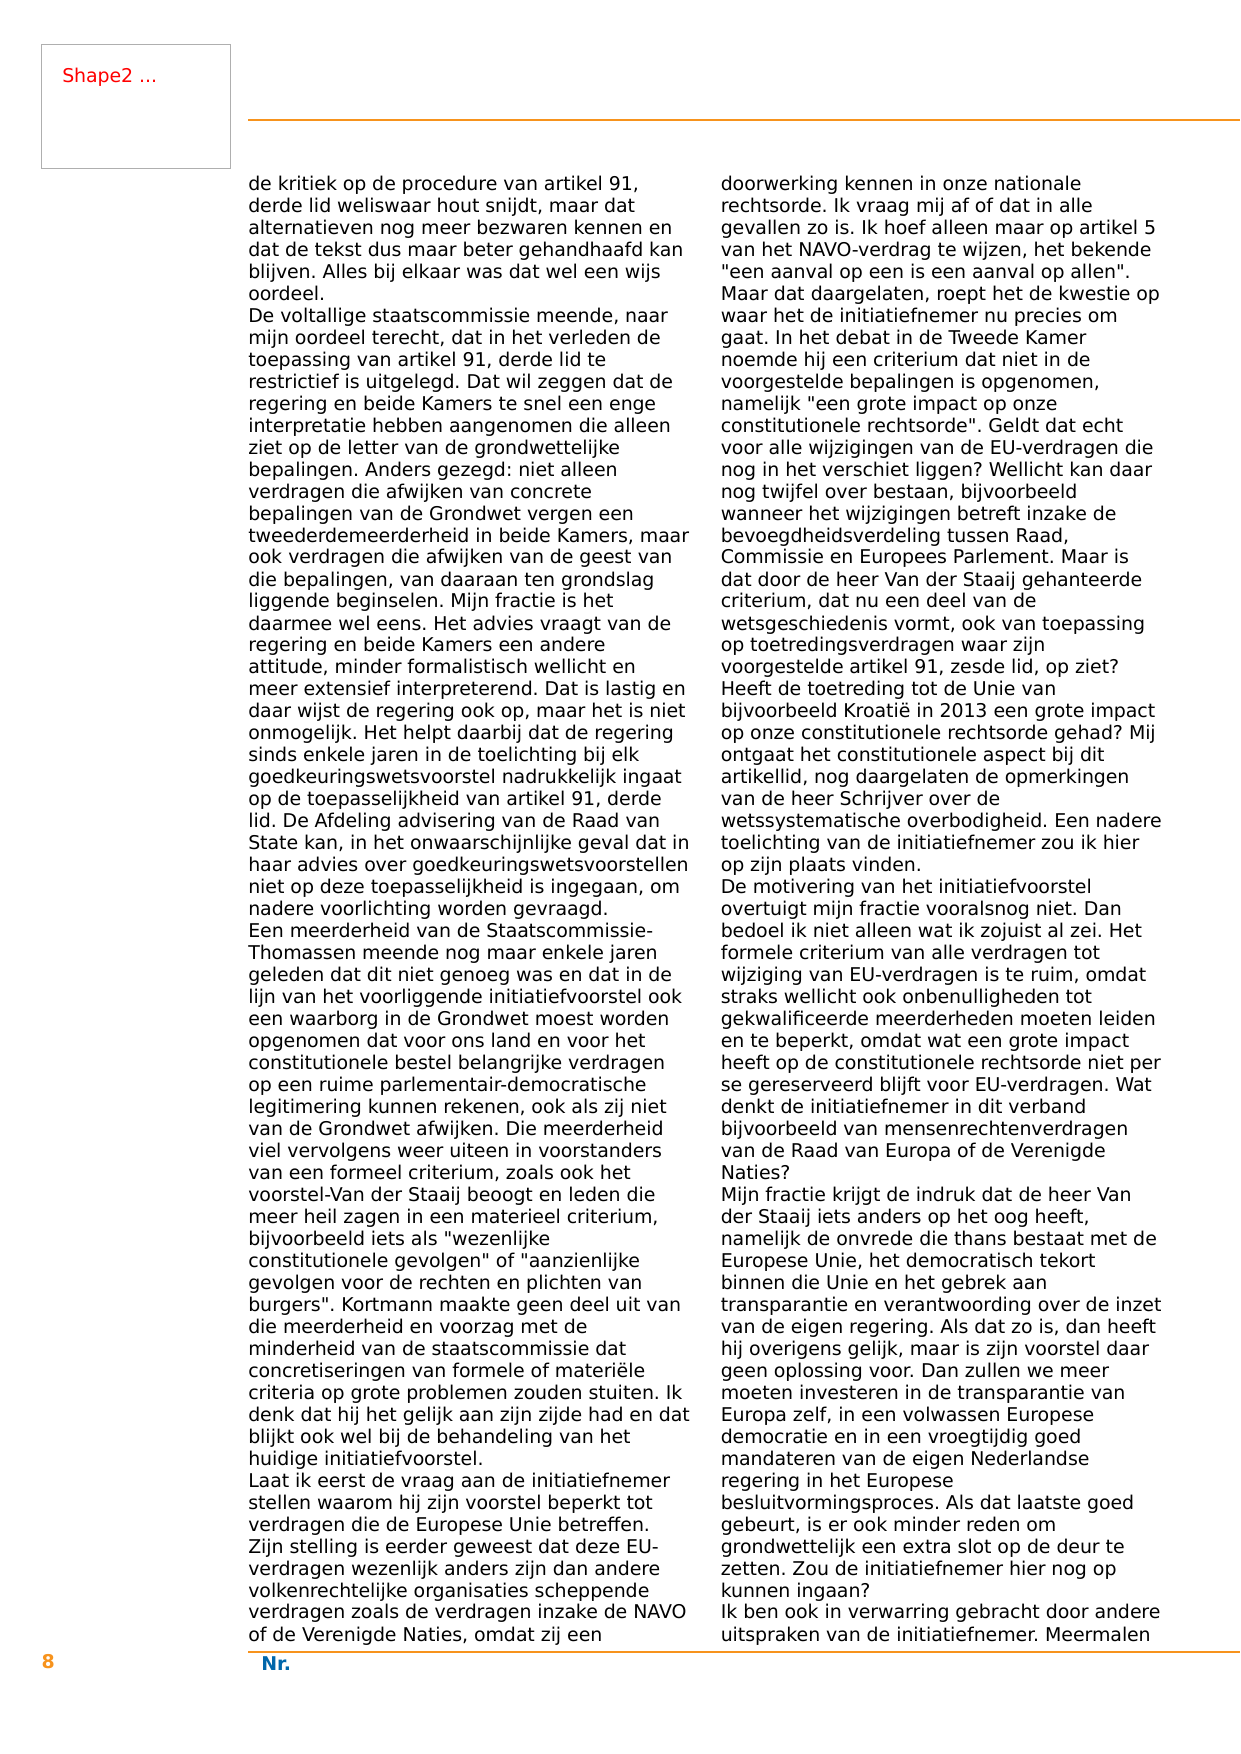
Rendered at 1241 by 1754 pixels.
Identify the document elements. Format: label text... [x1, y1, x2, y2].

text Ik ben ook in verwarring gebracht door andere uitspraken van de initiatiefnemer. Meermalen [721, 1601, 1163, 1645]
text De voltallige staatscommissie meende, naar mijn oordeel terecht, dat in het verleden de toepassing van artikel 91, derde lid te restrictief is uitgelegd. Dat wil zeggen dat de regering en beide Kamers te snel een enge interpretatie hebben aangenomen die alleen ziet op de letter van de grondwettelijke bepalingen. Anders gezegd: niet alleen verdragen die afwijken van concrete bepalingen van de Grondwet vergen een tweederdemeerderheid in beide Kamers, maar ook verdragen die afwijken van de geest van die bepalingen, van daaraan ten grondslag liggende beginselen. Mijn fractie is het daarmee wel eens. Het advies vraagt van de regering en beide Kamers een andere attitude, minder formalistisch wellicht en meer extensief interpreterend. Dat is lastig en daar wijst de regering ook op, maar het is niet onmogelijk. Het helpt daarbij dat de regering sinds enkele jaren in de toelichting bij elk goedkeuringswetsvoorstel nadrukkelijk ingaat op de toepasselijkheid van artikel 91, derde lid. De Afdeling advisering van de Raad van State kan, in het onwaarschijnlijke geval dat in haar advies over goedkeuringswetsvoorstellen niet op deze toepasselijkheid is ingegaan, om nadere voorlichting worden gevraagd. [248, 305, 691, 920]
text Mijn fractie krijgt de indruk dat de heer Van der Staaij iets anders op het oog heeft, namelijk de onvrede die thans bestaat met de Europese Unie, het democratisch tekort binnen die Unie en het gebrek aan transparantie en verantwoording over de inzet van de eigen regering. Als dat zo is, dan heeft hij overigens gelijk, maar is zijn voorstel daar geen oplossing voor. Dan zullen we meer moeten investeren in de transparantie van Europa zelf, in een volwassen Europese democratie en in een vroegtijdig goed mandateren van de eigen Nederlandse regering in het Europese besluitvormingsproces. Als dat laatste goed gebeurt, is er ook minder reden om grondwettelijk een extra slot op de deur te zetten. Zou de initiatiefnemer hier nog op kunnen ingaan? [721, 1184, 1163, 1601]
text Laat ik eerst de vraag aan de initiatiefnemer stellen waarom hij zijn voorstel beperkt tot verdragen die de Europese Unie betreffen. Zijn stelling is eerder geweest dat deze EU-verdragen wezenlijk anders zijn dan andere volkenrechtelijke organisaties scheppende verdragen zoals de verdragen inzake de NAVO of de Verenigde Naties, omdat zij een [248, 1469, 691, 1645]
text doorwerking kennen in onze nationale rechtsorde. Ik vraag mij af of dat in alle gevallen zo is. Ik hoef alleen maar op artikel 5 van het NAVO-verdrag te wijzen, het bekende "een aanval op een is een aanval op allen". Maar dat daargelaten, roept het de kwestie op waar het de initiatiefnemer nu precies om gaat. In het debat in de Tweede Kamer noemde hij een criterium dat niet in de voorgestelde bepalingen is opgenomen, namelijk "een grote impact op onze constitutionele rechtsorde". Geldt dat echt voor alle wijzigingen van de EU-verdragen die nog in het verschiet liggen? Wellicht kan daar nog twijfel over bestaan, bijvoorbeeld wanneer het wijzigingen betreft inzake de bevoegdheidsverdeling tussen Raad, Commissie en Europees Parlement. Maar is dat door de heer Van der Staaij gehanteerde criterium, dat nu een deel van de wetsgeschiedenis vormt, ook van toepassing op toetredingsverdragen waar zijn voorgestelde artikel 91, zesde lid, op ziet? Heeft de toetreding tot de Unie van bijvoorbeeld Kroatië in 2013 een grote impact op onze constitutionele rechtsorde gehad? Mij ontgaat het constitutionele aspect bij dit artikellid, nog daargelaten de opmerkingen van de heer Schrijver over de wetssystematische overbodigheid. Een nadere toelichting van de initiatiefnemer zou ik hier op zijn plaats vinden. [721, 173, 1163, 876]
text Een meerderheid van de Staatscommissie-Thomassen meende nog maar enkele jaren geleden dat dit niet genoeg was en dat in de lijn van het voorliggende initiatiefvoorstel ook een waarborg in de Grondwet moest worden opgenomen dat voor ons land en voor het constitutionele bestel belangrijke verdragen op een ruime parlementair-democratische legitimering kunnen rekenen, ook als zij niet van de Grondwet afwijken. Die meerderheid viel vervolgens weer uiteen in voorstanders van een formeel criterium, zoals ook het voorstel-Van der Staaij beoogt en leden die meer heil zagen in een materieel criterium, bijvoorbeeld iets als "wezenlijke constitutionele gevolgen" of "aanzienlijke gevolgen voor de rechten en plichten van burgers". Kortmann maakte geen deel uit van die meerderheid en voorzag met de minderheid van de staatscommissie dat concretiseringen van formele of materiële criteria op grote problemen zouden stuiten. Ik denk dat hij het gelijk aan zijn zijde had en dat blijkt ook wel bij de behandeling van het huidige initiatiefvoorstel. [248, 920, 691, 1469]
text De motivering van het initiatiefvoorstel overtuigt mijn fractie vooralsnog niet. Dan bedoel ik niet alleen wat ik zojuist al zei. Het formele criterium van alle verdragen tot wijziging van EU-verdragen is te ruim, omdat straks wellicht ook onbenulligheden tot gekwalificeerde meerderheden moeten leiden en te beperkt, omdat wat een grote impact heeft op de constitutionele rechtsorde niet per se gereserveerd blijft voor EU-verdragen. Wat denkt de initiatiefnemer in dit verband bijvoorbeeld van mensenrechtenverdragen van de Raad van Europa of de Verenigde Naties? [721, 876, 1163, 1184]
text de kritiek op de procedure van artikel 91, derde lid weliswaar hout snijdt, maar dat alternatieven nog meer bezwaren kennen en dat de tekst dus maar beter gehandhaafd kan blijven. Alles bij elkaar was dat wel een wijs oordeel. [248, 173, 691, 305]
